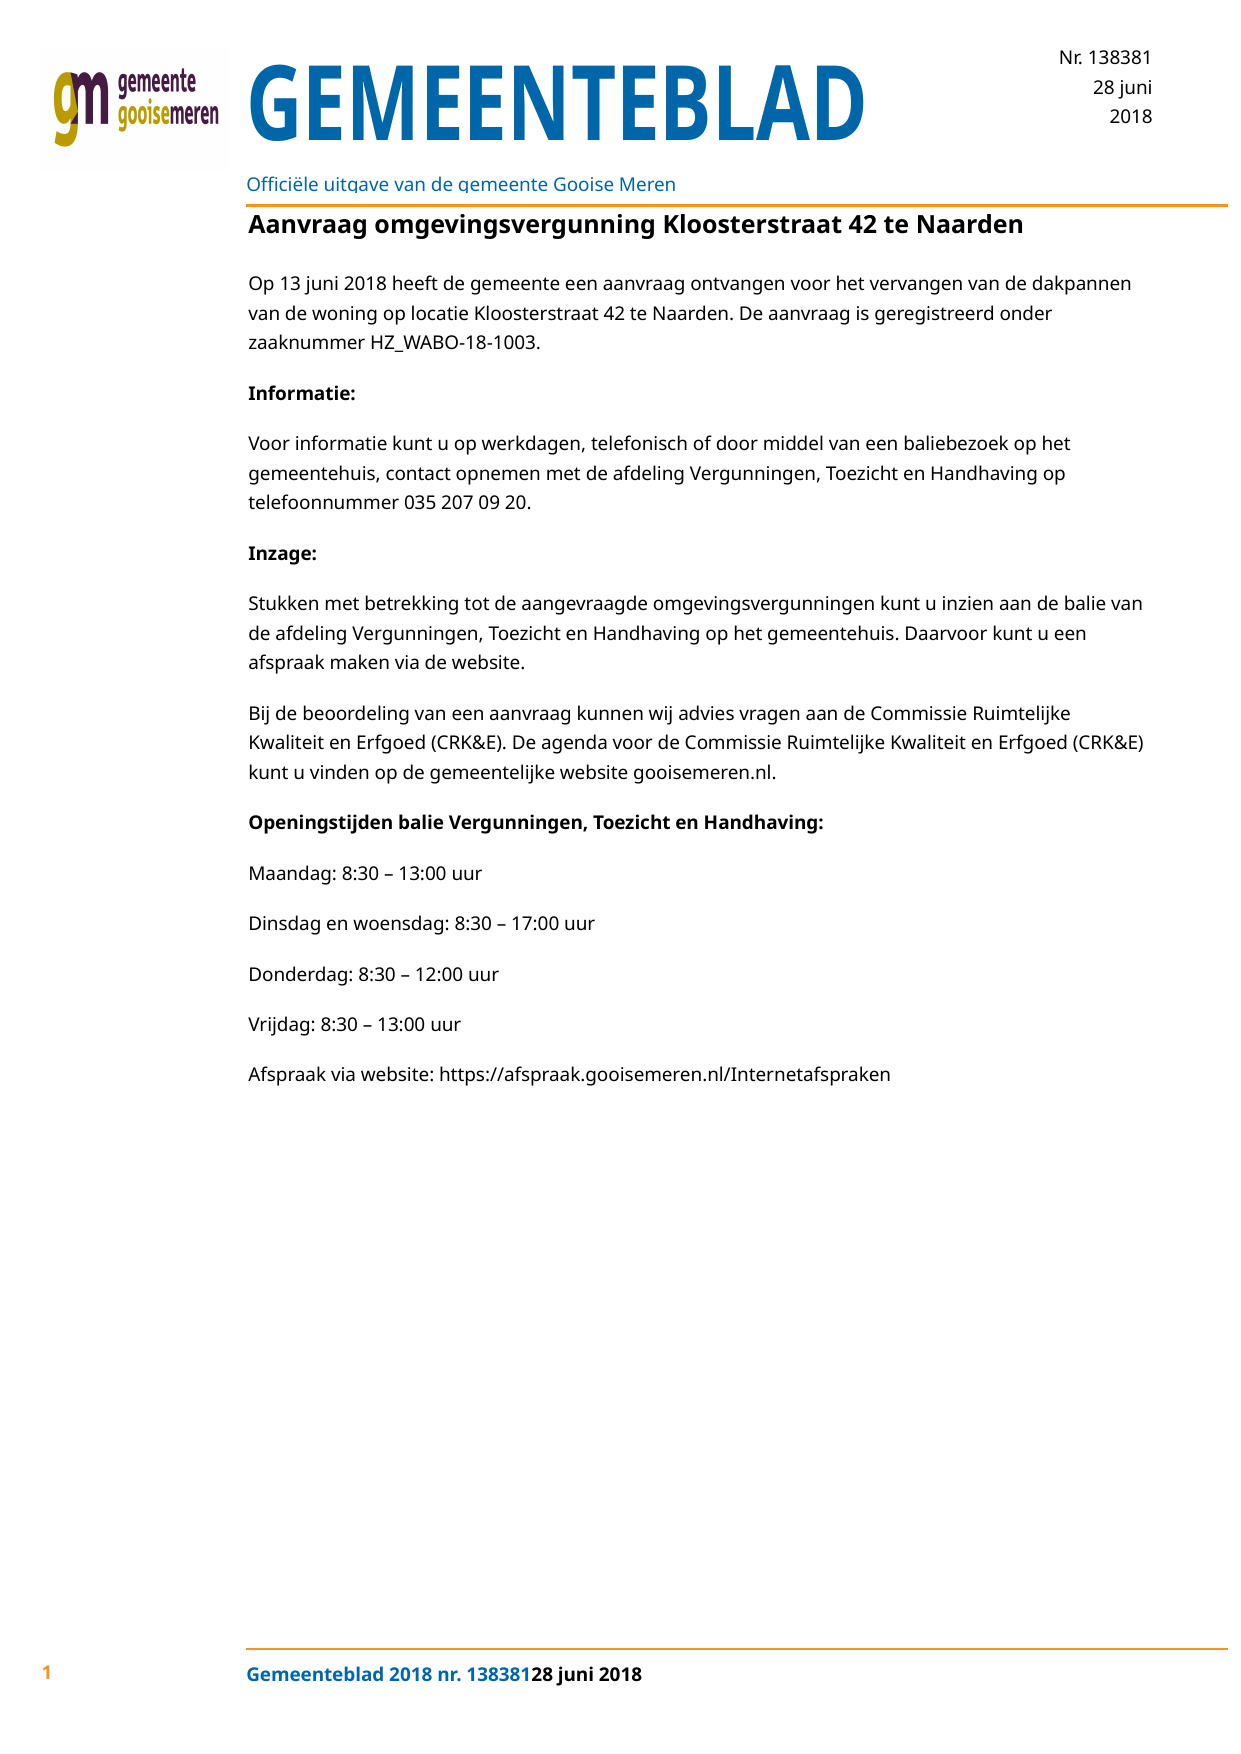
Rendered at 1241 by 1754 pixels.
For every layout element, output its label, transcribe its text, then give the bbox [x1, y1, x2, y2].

text Stukken met betrekking tot de aangevraagde omgevingsvergunningen kunt u inzien aan de balie van de afdeling Vergunningen, Toezicht en Handhaving op het gemeentehuis. Daarvoor kunt u een afspraak maken via de website. [248, 590, 1152, 675]
text Bij de beoordeling van een aanvraag kunnen wij advies vragen aan de Commissie Ruimtelijke Kwaliteit en Erfgoed (CRK&E). De agenda voor de Commissie Ruimtelijke Kwaliteit en Erfgoed (CRK&E) kunt u vinden op de gemeentelijke website gooisemeren.nl. [248, 700, 1152, 785]
text Voor informatie kunt u op werkdagen, telefonisch of door middel van een baliebezoek op het gemeentehuis, contact opnemen met de afdeling Vergunningen, Toezicht en Handhaving op telefoonnummer 035 207 09 20. [248, 430, 1152, 515]
picture [41, 47, 231, 172]
text Vrijdag: 8:30 – 13:00 uur [248, 1011, 1152, 1037]
text Donderdag: 8:30 – 12:00 uur [248, 961, 1152, 986]
text Afspraak via website: https://afspraak.gooisemeren.nl/Internetafspraken [248, 1062, 1152, 1087]
text Informatie: [248, 380, 1152, 406]
text Inzage: [248, 540, 1152, 566]
text Aanvraag omgevingsvergunning Kloosterstraat 42 te Naarden [248, 207, 1152, 241]
text Dinsdag en woensdag: 8:30 – 17:00 uur [248, 910, 1152, 936]
text Op 13 juni 2018 heeft de gemeente een aanvraag ontvangen voor het vervangen van de dakpannen van de woning op locatie Kloosterstraat 42 te Naarden. De aanvraag is geregistreerd onder zaaknummer HZ_WABO-18-1003. [248, 270, 1152, 355]
text Maandag: 8:30 – 13:00 uur [248, 860, 1152, 886]
text Openingstijden balie Vergunningen, Toezicht en Handhaving: [248, 809, 1152, 835]
